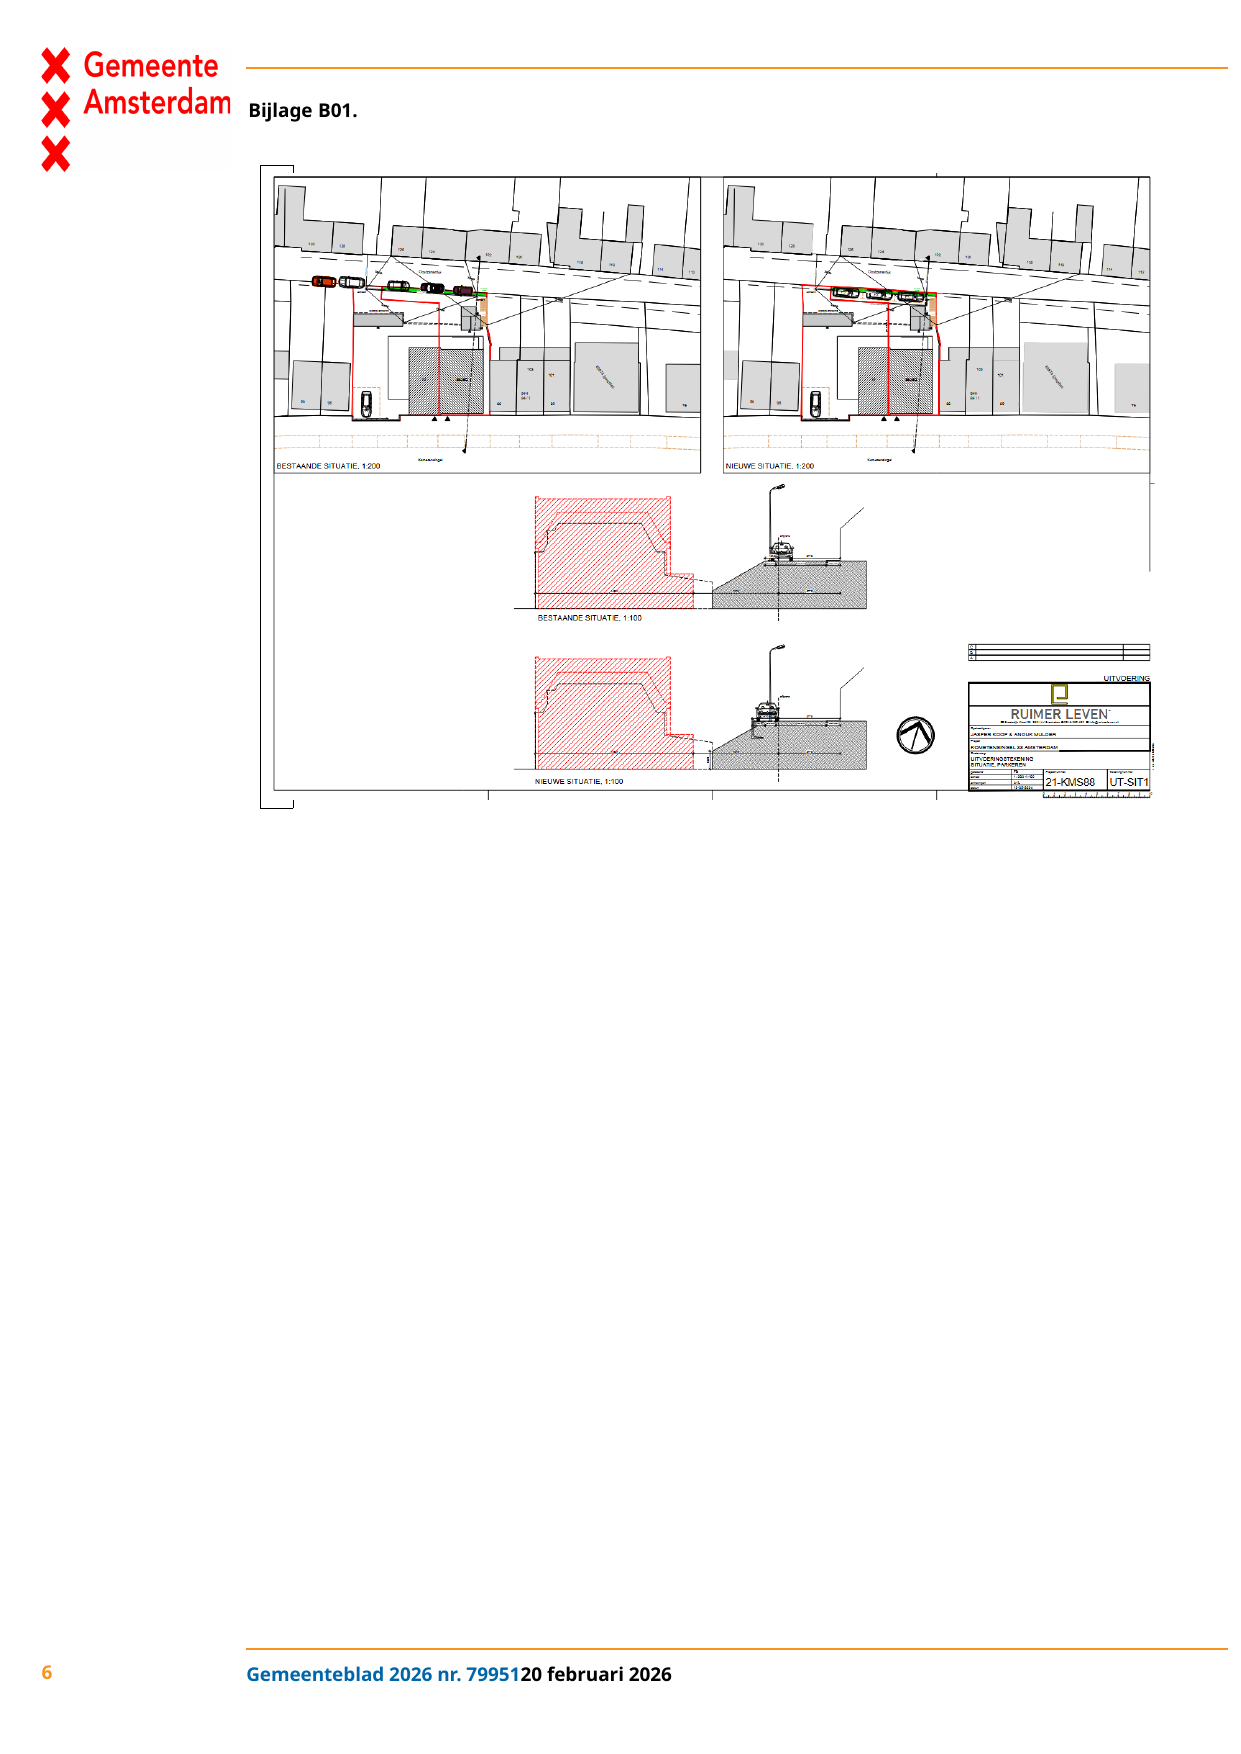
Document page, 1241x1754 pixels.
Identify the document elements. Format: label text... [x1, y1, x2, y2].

picture [41, 47, 231, 172]
picture [268, 173, 1155, 800]
text Bijlage B01. [248, 95, 1152, 123]
